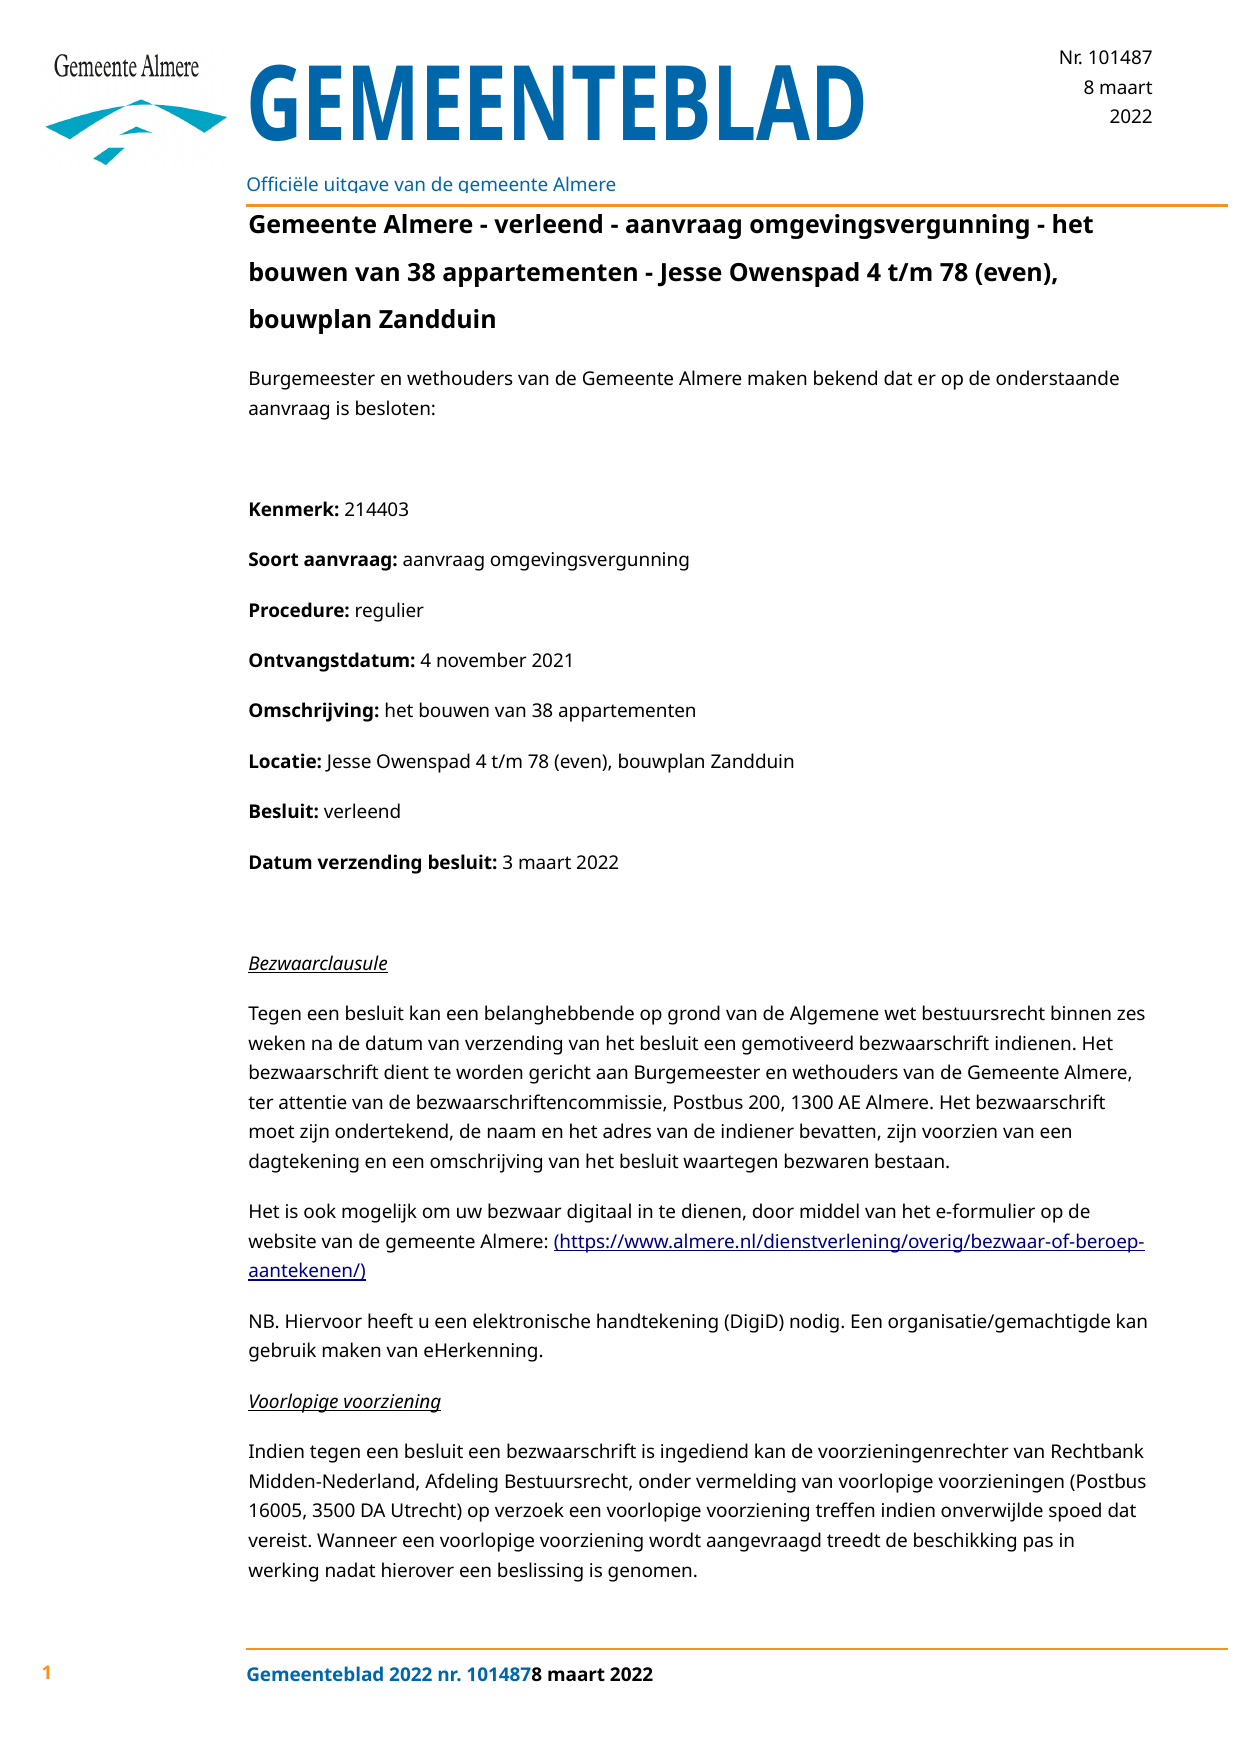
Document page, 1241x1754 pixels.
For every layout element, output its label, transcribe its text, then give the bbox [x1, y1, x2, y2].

text Het is ook mogelijk om uw bezwaar digitaal in te dienen, door middel van het e-formulier op de website van de gemeente Almere: (https://www.almere.nl/dienstverlening/overig/bezwaar-of-beroep-aantekenen/) [248, 1198, 1152, 1283]
text Locatie: Jesse Owenspad 4 t/m 78 (even), bouwplan Zandduin [248, 748, 1152, 774]
text Datum verzending besluit: 3 maart 2022 [248, 849, 1152, 874]
text Soort aanvraag: aanvraag omgevingsvergunning [248, 546, 1152, 572]
text Bezwaarclausule [248, 950, 1152, 975]
text Burgemeester en wethouders van de Gemeente Almere maken bekend dat er op de onderstaande aanvraag is besloten: [248, 366, 1152, 421]
text Gemeente Almere - verleend - aanvraag omgevingsvergunning - het bouwen van 38 appartementen - Jesse Owenspad 4 t/m 78 (even), bouwplan Zandduin [248, 207, 1152, 336]
text Voorlopige voorziening [248, 1388, 1152, 1414]
text Tegen een besluit kan een belanghebbende op grond van de Algemene wet bestuursrecht binnen zes weken na de datum van verzending van het besluit een gemotiveerd bezwaarschrift indienen. Het bezwaarschrift dient te worden gericht aan Burgemeester en wethouders van de Gemeente Almere, ter attentie van de bezwaarschriftencommissie, Postbus 200, 1300 AE Almere. Het bezwaarschrift moet zijn ondertekend, de naam en het adres van de indiener bevatten, zijn voorzien van een dagtekening en een omschrijving van het besluit waartegen bezwaren bestaan. [248, 1000, 1152, 1174]
picture [41, 47, 231, 172]
text Kenmerk: 214403 [248, 496, 1152, 522]
text Omschrijving: het bouwen van 38 appartementen [248, 698, 1152, 723]
text NB. Hiervoor heeft u een elektronische handtekening (DigiD) nodig. Een organisatie/gemachtigde kan gebruik maken van eHerkenning. [248, 1308, 1152, 1363]
text Besluit: verleend [248, 798, 1152, 824]
text Indien tegen een besluit een bezwaarschrift is ingediend kan de voorzieningenrechter van Rechtbank Midden-Nederland, Afdeling Bestuursrecht, onder vermelding van voorlopige voorzieningen (Postbus 16005, 3500 DA Utrecht) op verzoek een voorlopige voorziening treffen indien onverwijlde spoed dat vereist. Wanneer een voorlopige voorziening wordt aangevraagd treedt de beschikking pas in werking nadat hierover een beslissing is genomen. [248, 1438, 1152, 1582]
text Ontvangstdatum: 4 november 2021 [248, 647, 1152, 673]
text Procedure: regulier [248, 597, 1152, 622]
